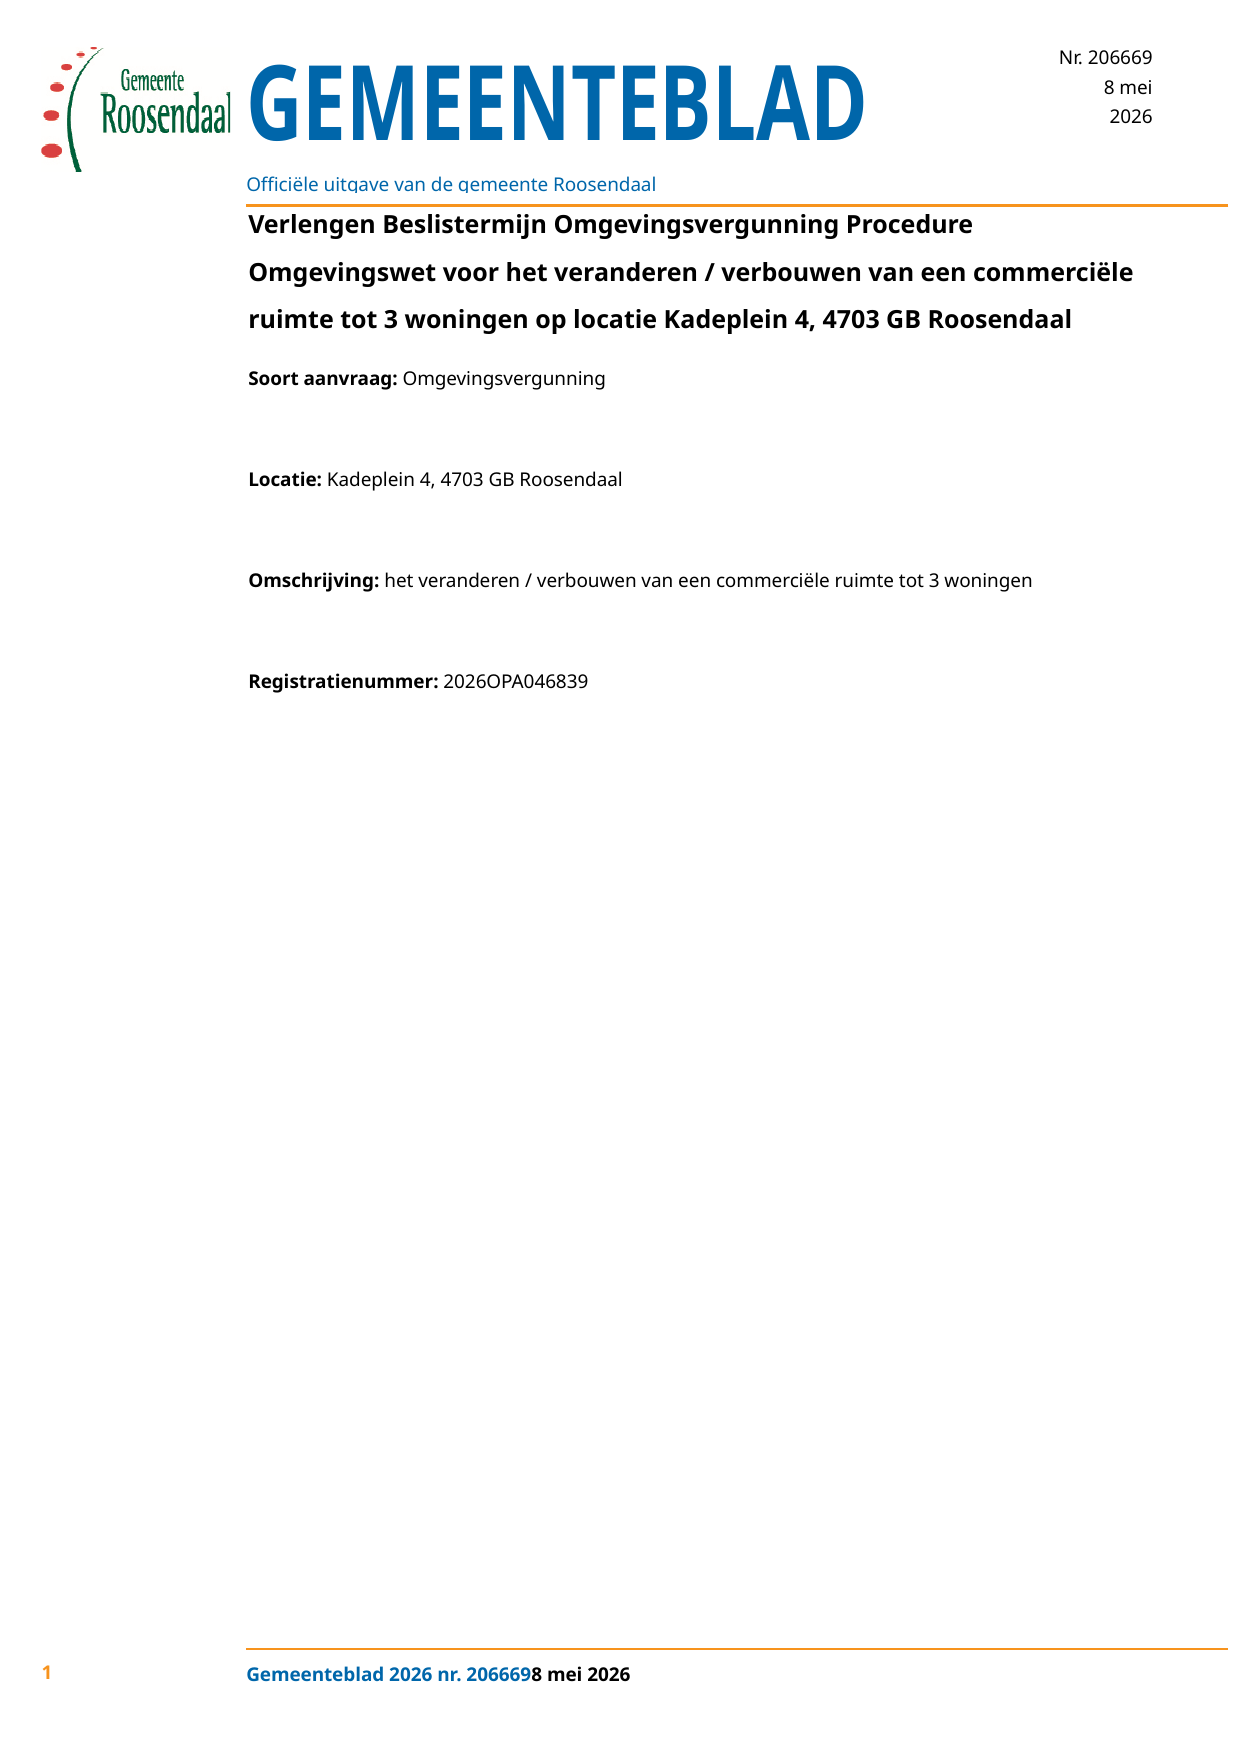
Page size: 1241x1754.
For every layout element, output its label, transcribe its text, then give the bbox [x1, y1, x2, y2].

text Omschrijving: het veranderen / verbouwen van een commerciële ruimte tot 3 woningen [248, 567, 1152, 593]
picture [41, 47, 231, 172]
text Locatie: Kadeplein 4, 4703 GB Roosendaal [248, 466, 1152, 492]
text Verlengen Beslistermijn Omgevingsvergunning Procedure Omgevingswet voor het veranderen / verbouwen van een commerciële ruimte tot 3 woningen op locatie Kadeplein 4, 4703 GB Roosendaal [248, 207, 1152, 336]
text Registratienummer: 2026OPA046839 [248, 668, 1152, 694]
text Soort aanvraag: Omgevingsvergunning [248, 366, 1152, 391]
